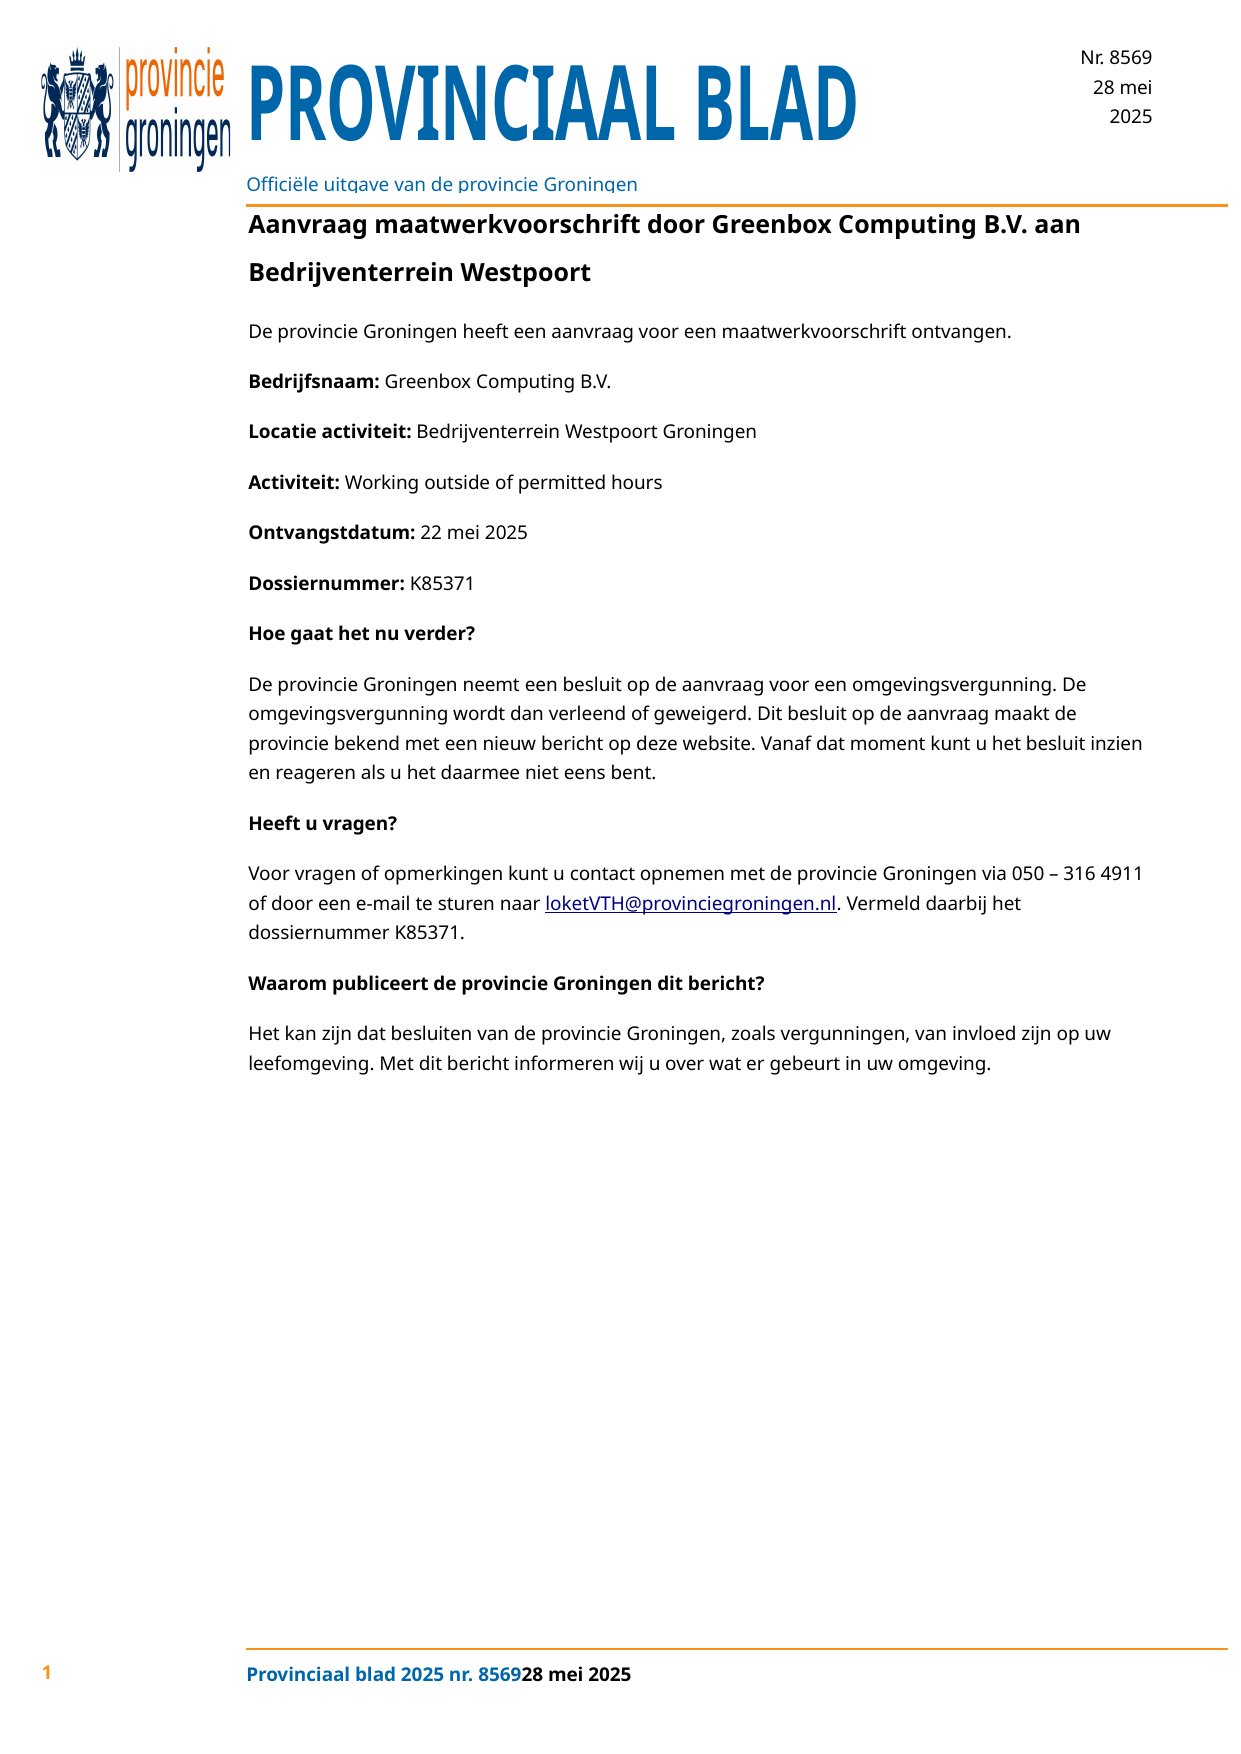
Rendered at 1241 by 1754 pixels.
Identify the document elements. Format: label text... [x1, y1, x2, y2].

text Voor vragen of opmerkingen kunt u contact opnemen met de provincie Groningen via 050 – 316 4911 of door een e-mail te sturen naar loketVTH@provinciegroningen.nl. Vermeld daarbij het dossiernummer K85371. [248, 860, 1152, 945]
text Ontvangstdatum: 22 mei 2025 [248, 519, 1152, 545]
text Waarom publiceert de provincie Groningen dit bericht? [248, 970, 1152, 996]
text Bedrijfsnaam: Greenbox Computing B.V. [248, 368, 1152, 394]
text De provincie Groningen heeft een aanvraag voor een maatwerkvoorschrift ontvangen. [248, 318, 1152, 344]
text De provincie Groningen neemt een besluit op de aanvraag voor een omgevingsvergunning. De omgevingsvergunning wordt dan verleend of geweigerd. Dit besluit op de aanvraag maakt de provincie bekend met een nieuw bericht op deze website. Vanaf dat moment kunt u het besluit inzien en reageren als u het daarmee niet eens bent. [248, 671, 1152, 785]
picture [41, 47, 231, 172]
text Het kan zijn dat besluiten van de provincie Groningen, zoals vergunningen, van invloed zijn op uw leefomgeving. Met dit bericht informeren wij u over wat er gebeurt in uw omgeving. [248, 1020, 1152, 1076]
text Dossiernummer: K85371 [248, 570, 1152, 596]
text Heeft u vragen? [248, 810, 1152, 836]
text Aanvraag maatwerkvoorschrift door Greenbox Computing B.V. aan Bedrijventerrein Westpoort [248, 207, 1152, 288]
text Activiteit: Working outside of permitted hours [248, 469, 1152, 495]
text Hoe gaat het nu verder? [248, 620, 1152, 646]
text Locatie activiteit: Bedrijventerrein Westpoort Groningen [248, 419, 1152, 444]
